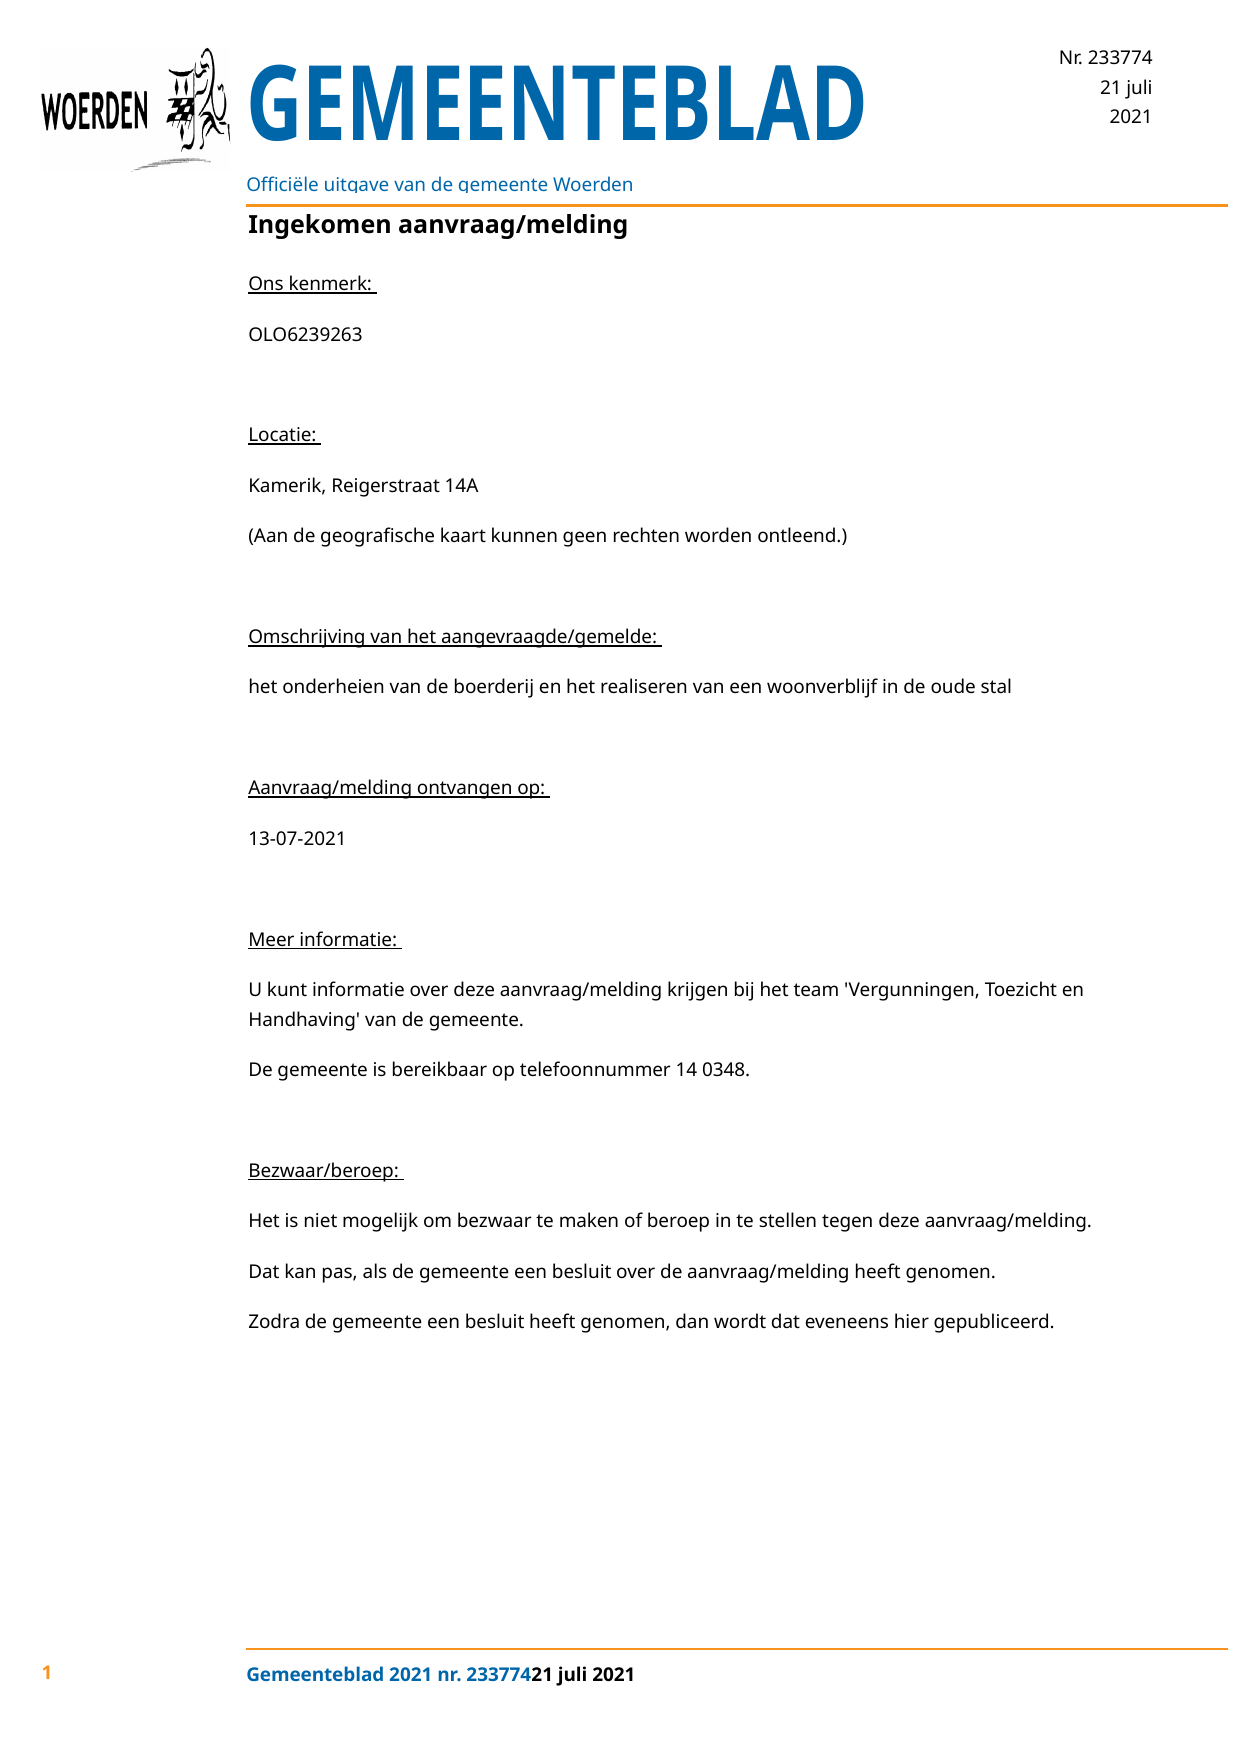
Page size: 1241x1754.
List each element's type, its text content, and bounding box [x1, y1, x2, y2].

text OLO6239263 [248, 321, 1152, 346]
picture [41, 47, 231, 172]
text Meer informatie: [248, 926, 1152, 951]
text Kamerik, Reigerstraat 14A [248, 472, 1152, 498]
text Zodra de gemeente een besluit heeft genomen, dan wordt dat eveneens hier gepubliceerd. [248, 1308, 1152, 1334]
text Locatie: [248, 422, 1152, 447]
text Ons kenmerk: [248, 270, 1152, 296]
text Het is niet mogelijk om bezwaar te maken of beroep in te stellen tegen deze aanvraag/melding. [248, 1207, 1152, 1233]
text Omschrijving van het aangevraagde/gemelde: [248, 623, 1152, 649]
text Aanvraag/melding ontvangen op: [248, 774, 1152, 800]
text U kunt informatie over deze aanvraag/melding krijgen bij het team 'Vergunningen, Toezicht en Handhaving' van de gemeente. [248, 976, 1152, 1031]
text Bezwaar/beroep: [248, 1157, 1152, 1183]
text het onderheien van de boerderij en het realiseren van een woonverblijf in de oude stal [248, 674, 1152, 699]
text 13-07-2021 [248, 825, 1152, 851]
text De gemeente is bereikbaar op telefoonnummer 14 0348. [248, 1056, 1152, 1082]
text (Aan de geografische kaart kunnen geen rechten worden ontleend.) [248, 522, 1152, 548]
text Ingekomen aanvraag/melding [248, 207, 1152, 241]
text Dat kan pas, als de gemeente een besluit over de aanvraag/melding heeft genomen. [248, 1258, 1152, 1283]
